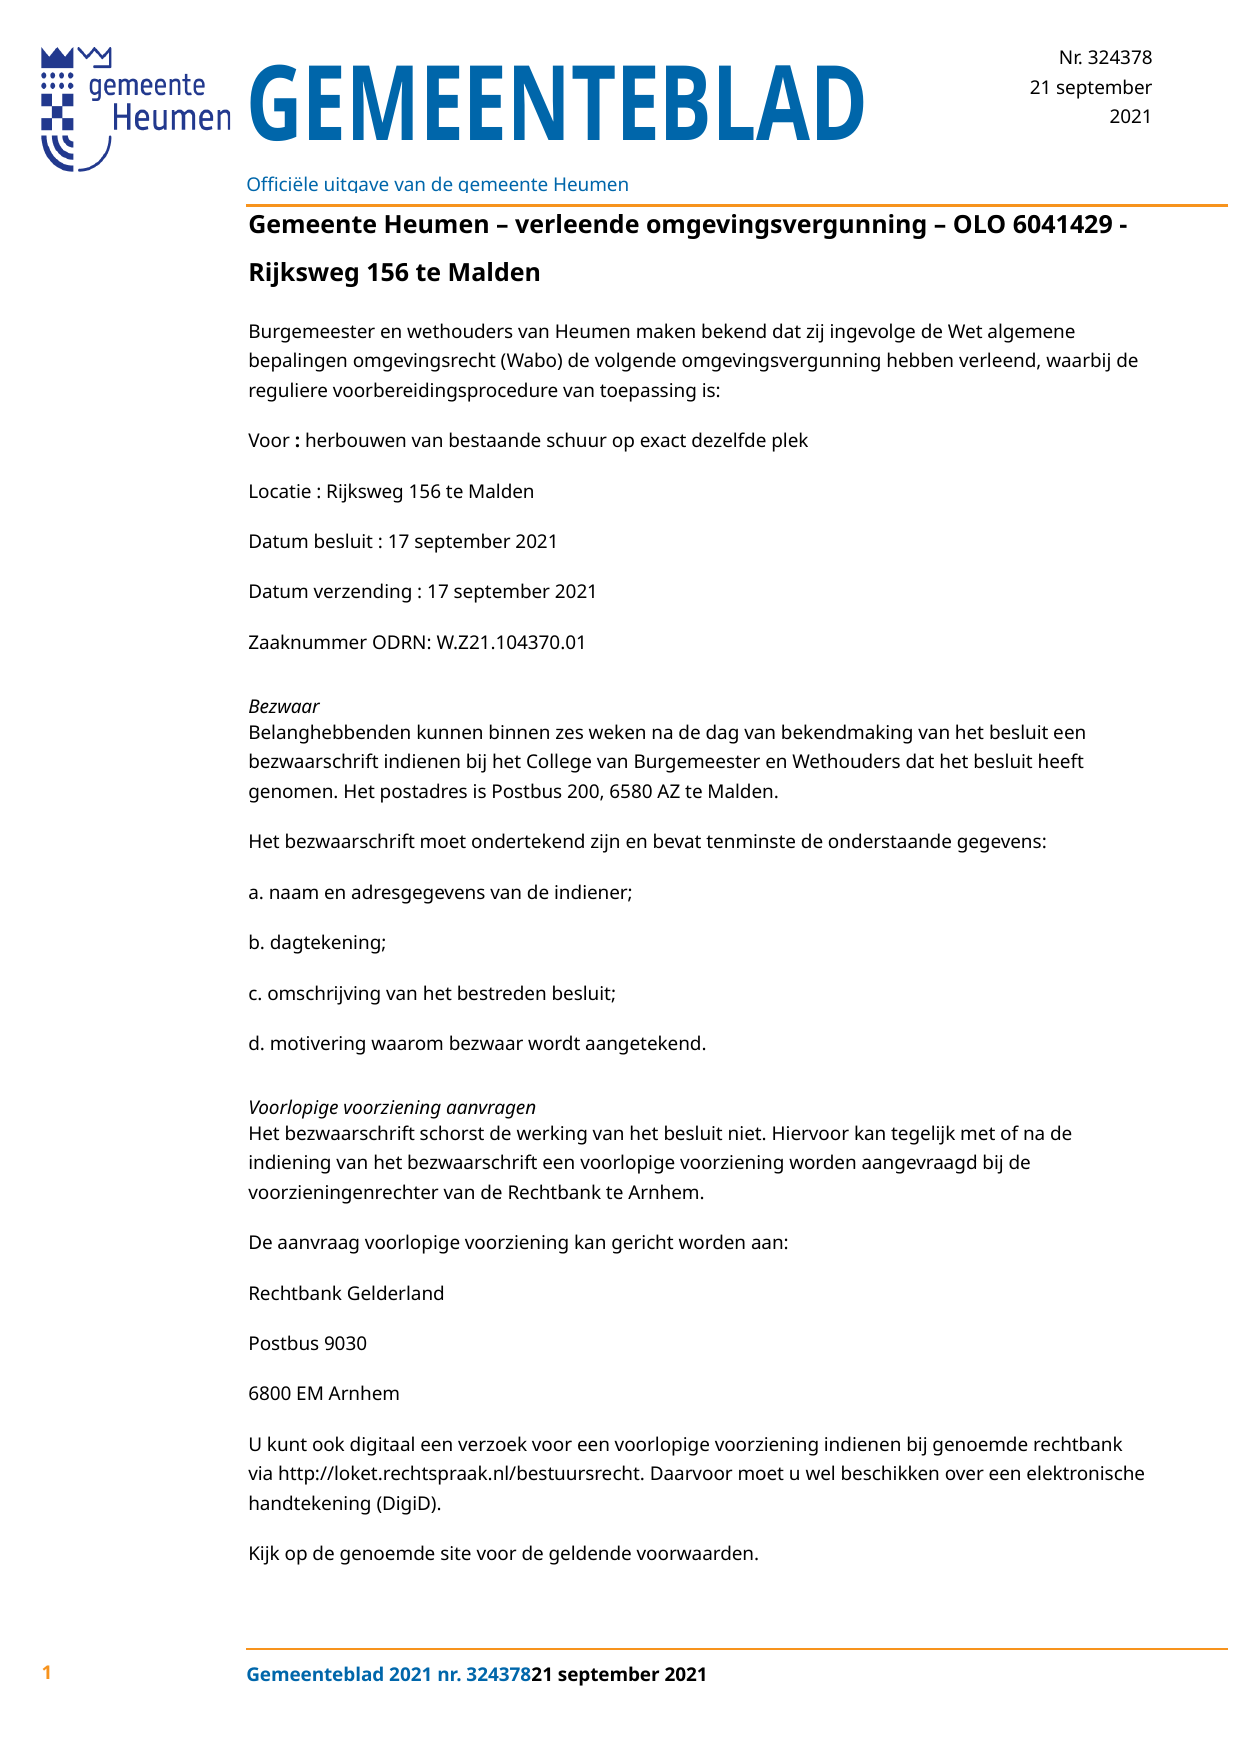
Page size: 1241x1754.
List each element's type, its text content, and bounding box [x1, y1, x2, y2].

text U kunt ook digitaal een verzoek voor een voorlopige voorziening indienen bij genoemde rechtbank via http://loket.rechtspraak.nl/bestuursrecht. Daarvoor moet u wel beschikken over een elektronische handtekening (DigiD). [248, 1431, 1152, 1516]
picture [41, 47, 231, 172]
text Het bezwaarschrift schorst de werking van het besluit niet. Hiervoor kan tegelijk met of na de indiening van het bezwaarschrift een voorlopige voorziening worden aangevraagd bij de voorzieningenrechter van de Rechtbank te Arnhem. [248, 1120, 1152, 1205]
text Rechtbank Gelderland [248, 1280, 1152, 1306]
text a. naam en adresgegevens van de indiener; [248, 879, 1152, 904]
text Zaaknummer ODRN: W.Z21.104370.01 [248, 629, 1152, 655]
text Datum verzending : 17 september 2021 [248, 579, 1152, 604]
text Burgemeester en wethouders van Heumen maken bekend dat zij ingevolge de Wet algemene bepalingen omgevingsrecht (Wabo) de volgende omgevingsvergunning hebben verleend, waarbij de reguliere voorbereidingsprocedure van toepassing is: [248, 318, 1152, 403]
text Datum besluit : 17 september 2021 [248, 528, 1152, 554]
text Het bezwaarschrift moet ondertekend zijn en bevat tenminste de onderstaande gegevens: [248, 828, 1152, 854]
text Postbus 9030 [248, 1330, 1152, 1356]
text d. motivering waarom bezwaar wordt aangetekend. [248, 1030, 1152, 1056]
text Bezwaar [248, 693, 1152, 719]
text b. dagtekening; [248, 929, 1152, 955]
text Kijk op de genoemde site voor de geldende voorwaarden. [248, 1541, 1152, 1566]
text Voor : herbouwen van bestaande schuur op exact dezelfde plek [248, 427, 1152, 453]
text Belanghebbenden kunnen binnen zes weken na de dag van bekendmaking van het besluit een bezwaarschrift indienen bij het College van Burgemeester en Wethouders dat het besluit heeft genomen. Het postadres is Postbus 200, 6580 AZ te Malden. [248, 719, 1152, 804]
text c. omschrijving van het bestreden besluit; [248, 980, 1152, 1005]
text Locatie : Rijksweg 156 te Malden [248, 478, 1152, 504]
text Gemeente Heumen – verleende omgevingsvergunning – OLO 6041429 - Rijksweg 156 te Malden [248, 207, 1152, 288]
text De aanvraag voorlopige voorziening kan gericht worden aan: [248, 1229, 1152, 1255]
text 6800 EM Arnhem [248, 1381, 1152, 1406]
text Voorlopige voorziening aanvragen [248, 1094, 1152, 1120]
